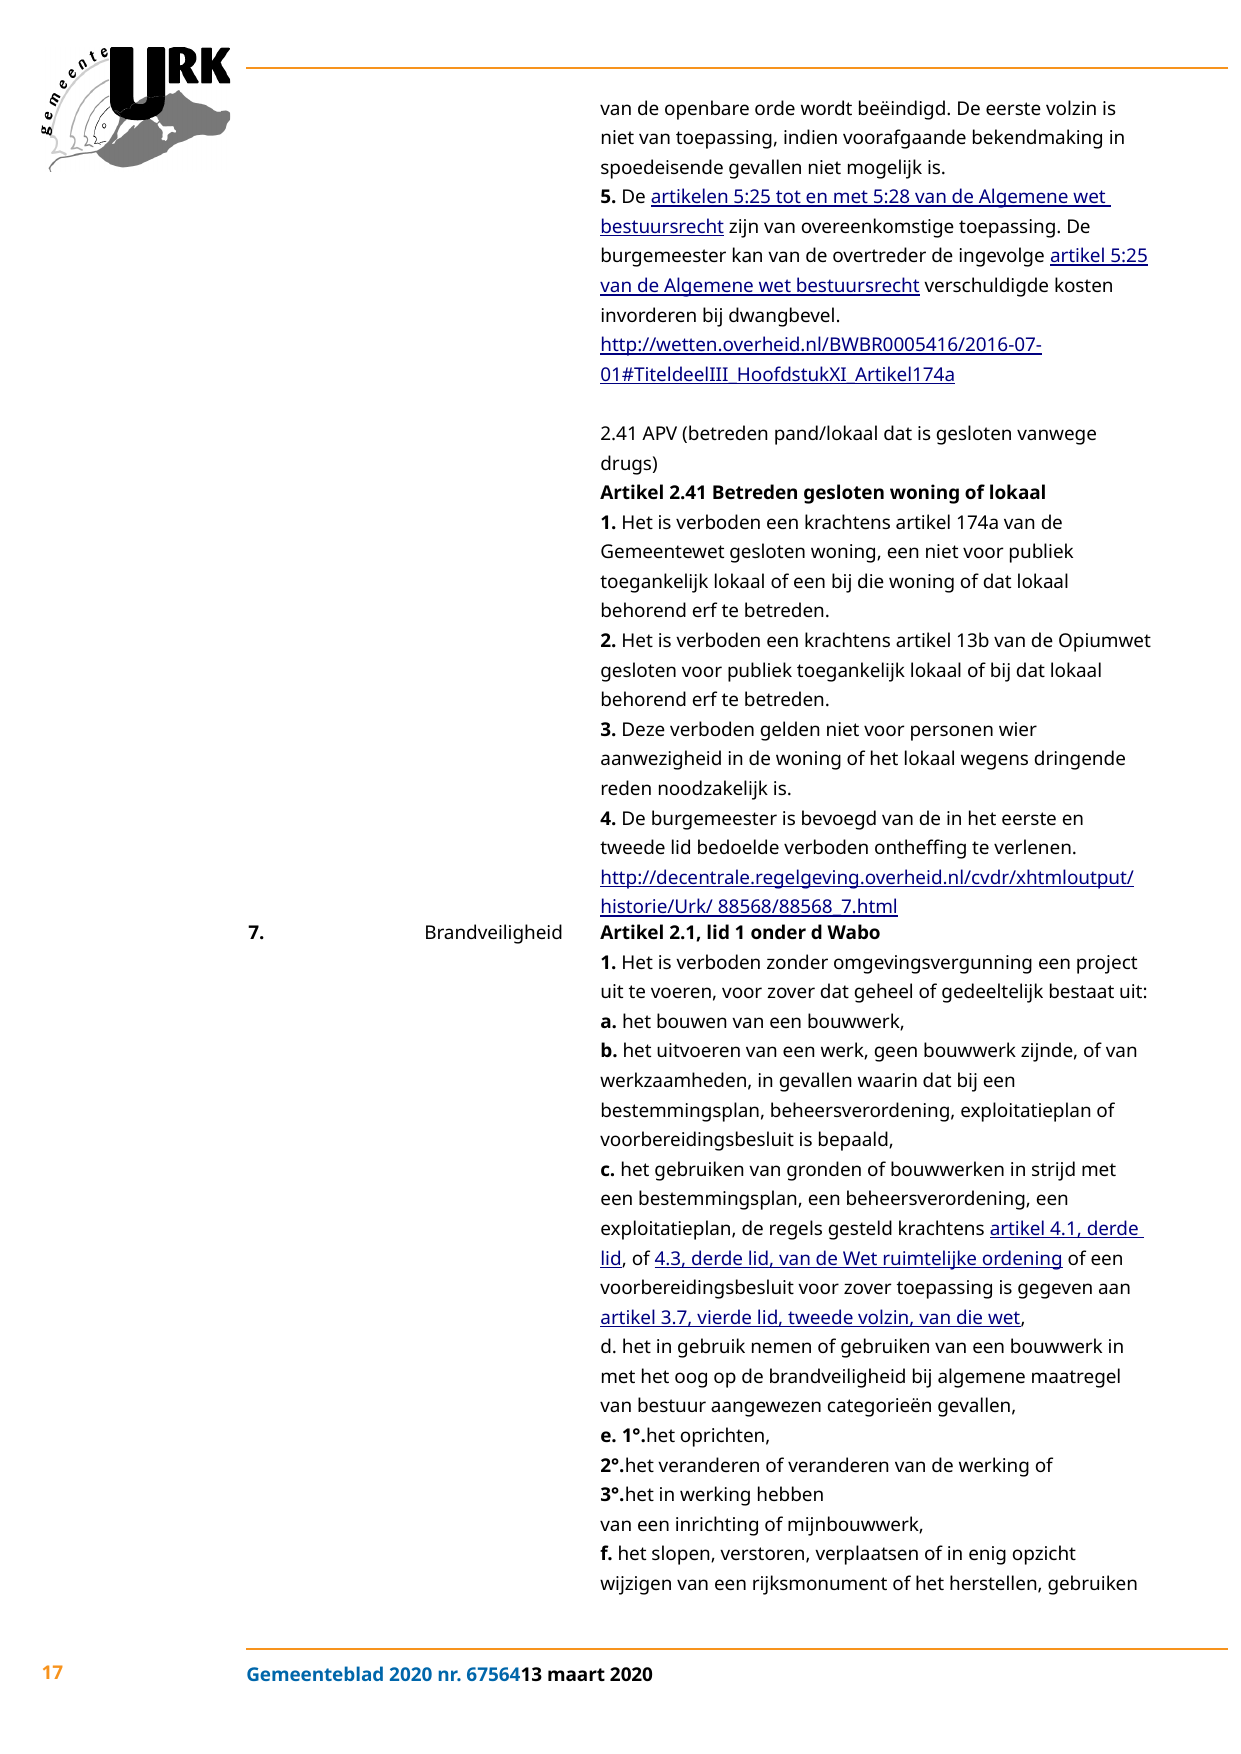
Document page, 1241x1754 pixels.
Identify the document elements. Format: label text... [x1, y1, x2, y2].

table_cell van de openbare orde wordt beëindigd. De eerste volzin is niet van toepassing, indien voorafgaande bekendmaking in spoedeisende gevallen niet mogelijk is. 5. De artikelen 5:25 tot en met 5:28 van de Algemene wet bestuursrecht zijn van overeenkomstige toepassing. De burgemeester kan van de overtreder de ingevolge artikel 5:25 van de Algemene wet bestuursrecht verschuldigde kosten invorderen bij dwangbevel. http://wetten.overheid.nl/BWBR0005416/2016-07-01#TiteldeelIII_HoofdstukXI_Artikel174a 2.41 APV (betreden pand/lokaal dat is gesloten vanwege drugs) Artikel 2.41 Betreden gesloten woning of lokaal 1. Het is verboden een krachtens artikel 174a van de Gemeentewet gesloten woning, een niet voor publiek toegankelijk lokaal of een bij die woning of dat lokaal behorend erf te betreden. 2. Het is verboden een krachtens artikel 13b van de Opiumwet gesloten voor publiek toegankelijk lokaal of bij dat lokaal behorend erf te betreden. 3. Deze verboden gelden niet voor personen wier aanwezigheid in de woning of het lokaal wegens dringende reden noodzakelijk is. 4. De burgemeester is bevoegd van de in het eerste en tweede lid bedoelde verboden ontheffing te verlenen. http://decentrale.regelgeving.overheid.nl/cvdr/xhtmloutput/historie/Urk/ 88568/88568_7.html [600, 95, 1152, 919]
table_cell [424, 95, 600, 919]
picture [41, 47, 231, 172]
table_cell Brandveiligheid [424, 919, 600, 1596]
table_cell 7. [248, 919, 424, 1596]
table_cell Artikel 2.1, lid 1 onder d Wabo 1. Het is verboden zonder omgevingsvergunning een project uit te voeren, voor zover dat geheel of gedeeltelijk bestaat uit: a. het bouwen van een bouwwerk, b. het uitvoeren van een werk, geen bouwwerk zijnde, of van werkzaamheden, in gevallen waarin dat bij een bestemmingsplan, beheersverordening, exploitatieplan of voorbereidingsbesluit is bepaald, c. het gebruiken van gronden of bouwwerken in strijd met een bestemmingsplan, een beheersverordening, een exploitatieplan, de regels gesteld krachtens artikel 4.1, derde lid, of 4.3, derde lid, van de Wet ruimtelijke ordening of een voorbereidingsbesluit voor zover toepassing is gegeven aan artikel 3.7, vierde lid, tweede volzin, van die wet, d. het in gebruik nemen of gebruiken van een bouwwerk in met het oog op de brandveiligheid bij algemene maatregel van bestuur aangewezen categorieën gevallen, e. 1°.het oprichten, 2°.het veranderen of veranderen van de werking of 3°.het in werking hebben van een inrichting of mijnbouwwerk, f. het slopen, verstoren, verplaatsen of in enig opzicht wijzigen van een rijksmonument of het herstellen, gebruiken [600, 919, 1152, 1596]
table_cell [248, 95, 424, 919]
